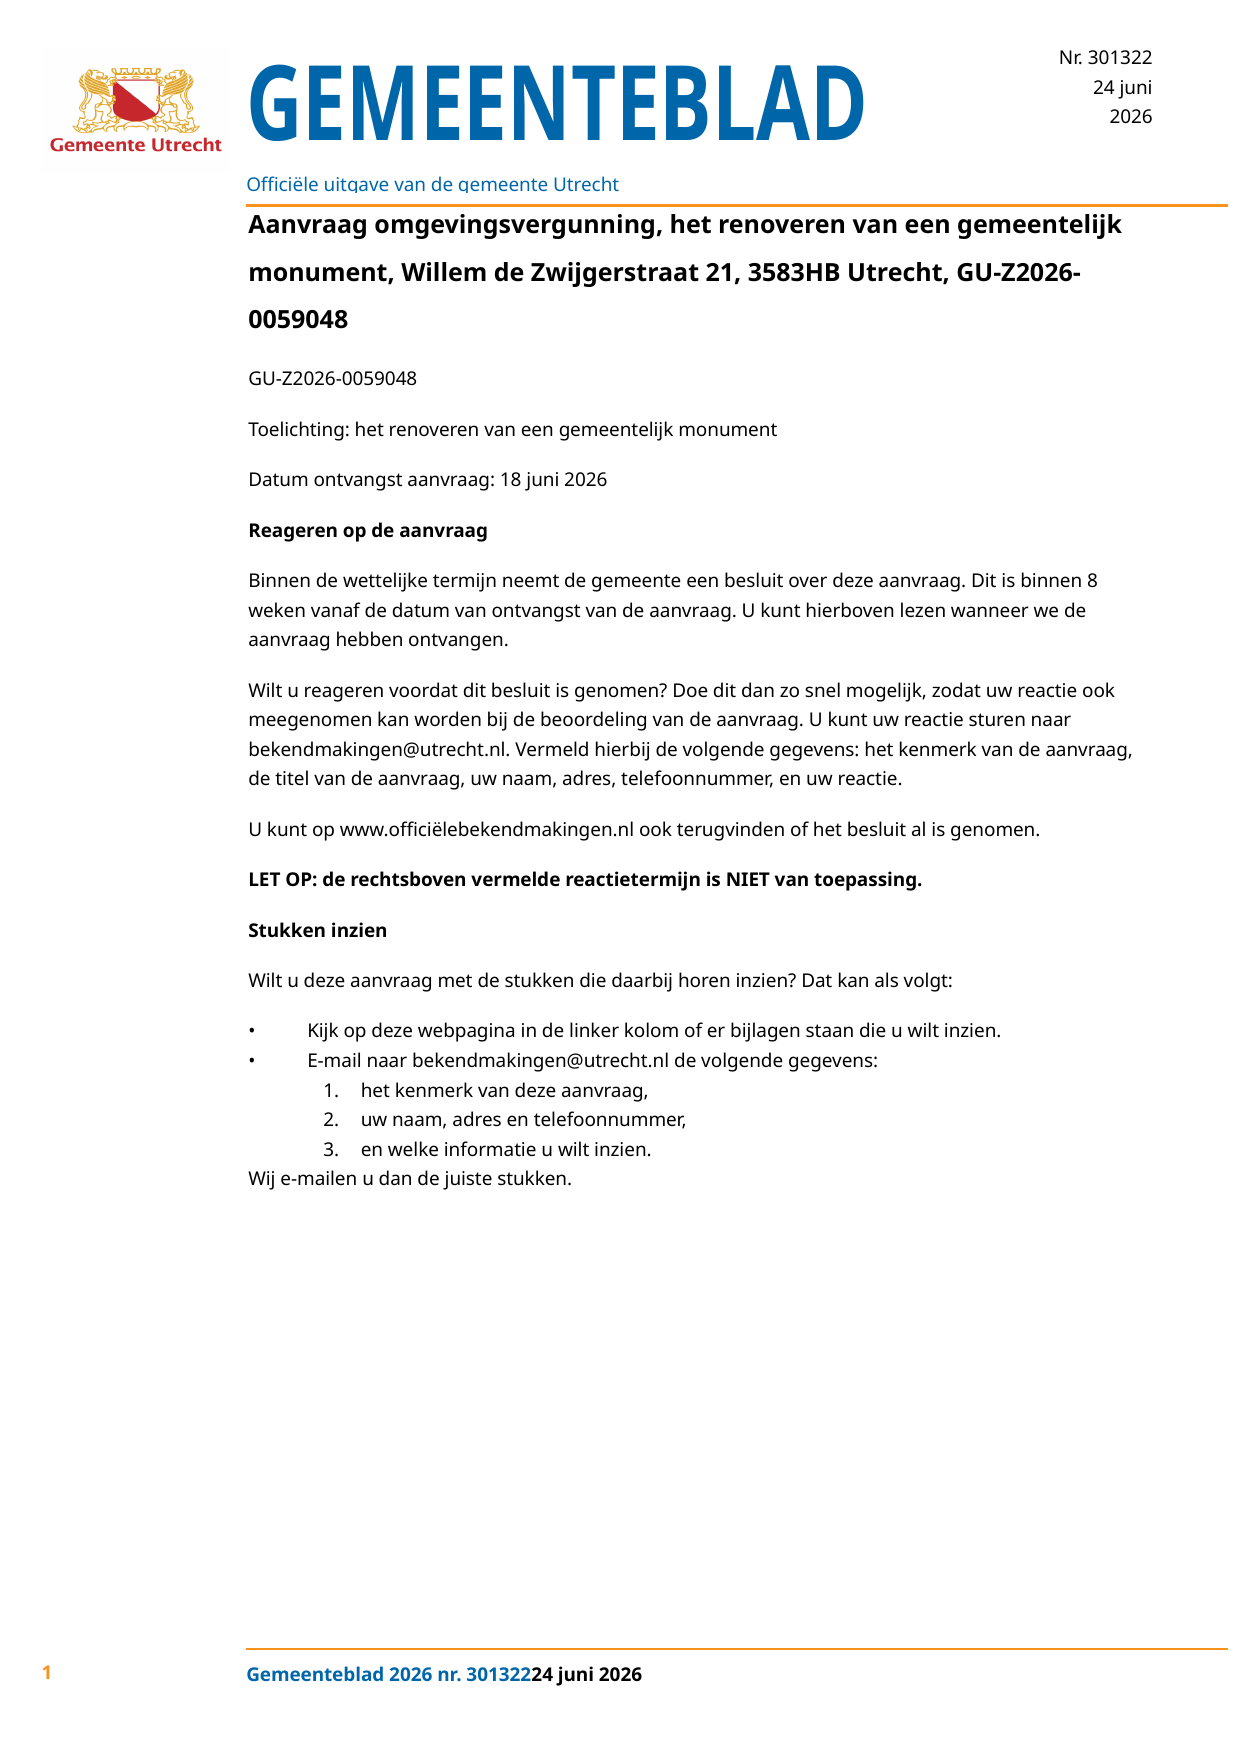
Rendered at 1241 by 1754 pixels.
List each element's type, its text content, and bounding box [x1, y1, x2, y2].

picture [41, 47, 231, 172]
list E-mail naar bekendmakingen@utrecht.nl de volgende gegevens: [248, 1047, 1152, 1073]
text Binnen de wettelijke termijn neemt de gemeente een besluit over deze aanvraag. Dit is binnen 8 weken vanaf de datum van ontvangst van de aanvraag. U kunt hierboven lezen wanneer we de aanvraag hebben ontvangen. [248, 567, 1152, 652]
list het kenmerk van deze aanvraag, [323, 1077, 1152, 1102]
text Wij e-mailen u dan de juiste stukken. [248, 1166, 1152, 1191]
text GU-Z2026-0059048 [248, 366, 1152, 391]
text Datum ontvangst aanvraag: 18 juni 2026 [248, 466, 1152, 492]
text Aanvraag omgevingsvergunning, het renoveren van een gemeentelijk monument, Willem de Zwijgerstraat 21, 3583HB Utrecht, GU-Z2026-0059048 [248, 207, 1152, 336]
text Wilt u reageren voordat dit besluit is genomen? Doe dit dan zo snel mogelijk, zodat uw reactie ook meegenomen kan worden bij de beoordeling van de aanvraag. U kunt uw reactie sturen naar bekendmakingen@utrecht.nl. Vermeld hierbij de volgende gegevens: het kenmerk van de aanvraag, de titel van de aanvraag, uw naam, adres, telefoonnummer, en uw reactie. [248, 677, 1152, 791]
text Toelichting: het renoveren van een gemeentelijk monument [248, 416, 1152, 442]
text Wilt u deze aanvraag met de stukken die daarbij horen inzien? Dat kan als volgt: [248, 967, 1152, 993]
list en welke informatie u wilt inzien. [323, 1136, 1152, 1162]
list Kijk op deze webpagina in de linker kolom of er bijlagen staan die u wilt inzien. [248, 1018, 1152, 1043]
text LET OP: de rechtsboven vermelde reactietermijn is NIET van toepassing. [248, 866, 1152, 892]
text Reageren op de aanvraag [248, 517, 1152, 542]
text U kunt op www.officiëlebekendmakingen.nl ook terugvinden of het besluit al is genomen. [248, 816, 1152, 842]
list uw naam, adres en telefoonnummer, [323, 1106, 1152, 1132]
text Stukken inzien [248, 917, 1152, 942]
